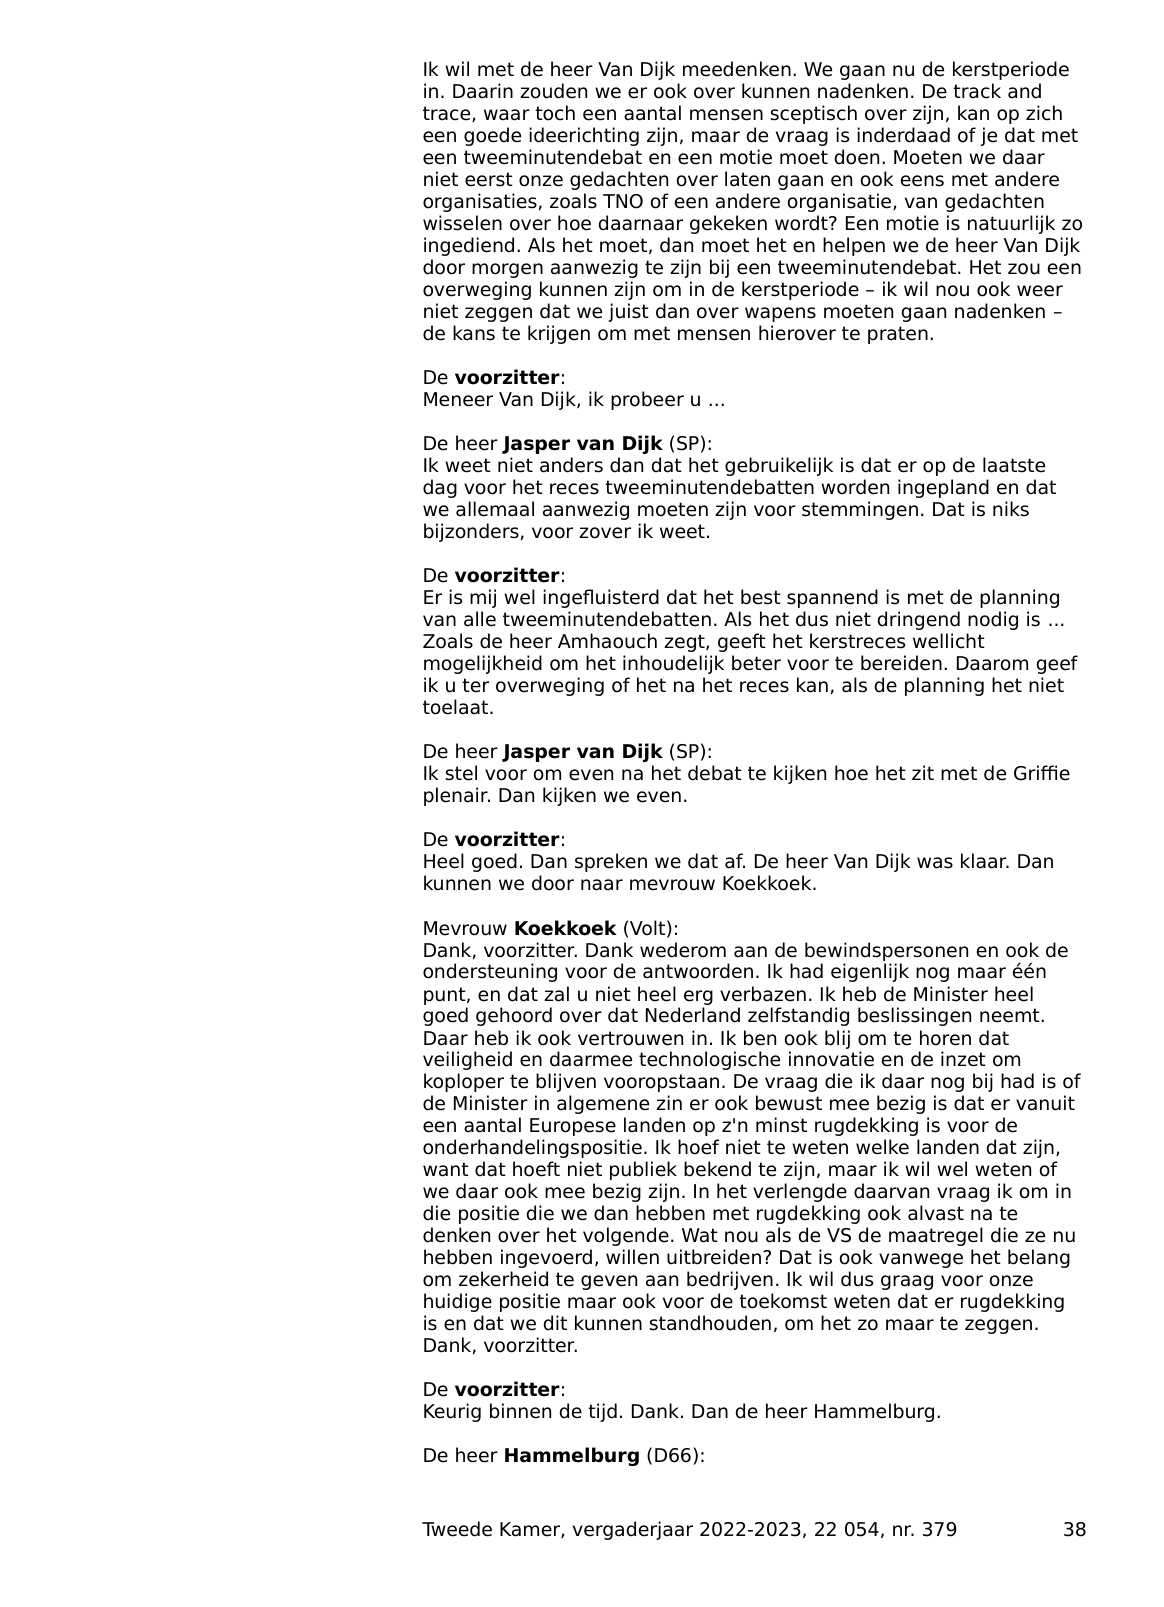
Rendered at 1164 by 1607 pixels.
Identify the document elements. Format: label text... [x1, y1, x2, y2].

text Dank, voorzitter. [422, 1335, 1087, 1357]
text De heer Jasper van Dijk (SP): [422, 433, 1087, 455]
text Dank, voorzitter. Dank wederom aan de bewindspersonen en ook de ondersteuning voor de antwoorden. Ik had eigenlijk nog maar één punt, en dat zal u niet heel erg verbazen. Ik heb de Minister heel goed gehoord over dat Nederland zelfstandig beslissingen neemt. Daar heb ik ook vertrouwen in. Ik ben ook blij om te horen dat veiligheid en daarmee technologische innovatie en de inzet om koploper te blijven vooropstaan. De vraag die ik daar nog bij had is of de Minister in algemene zin er ook bewust mee bezig is dat er vanuit een aantal Europese landen op z'n minst rugdekking is voor de onderhandelingspositie. Ik hoef niet te weten welke landen dat zijn, want dat hoeft niet publiek bekend te zijn, maar ik wil wel weten of we daar ook mee bezig zijn. In het verlengde daarvan vraag ik om in die positie die we dan hebben met rugdekking ook alvast na te denken over het volgende. Wat nou als de VS de maatregel die ze nu hebben ingevoerd, willen uitbreiden? Dat is ook vanwege het belang om zekerheid te geven aan bedrijven. Ik wil dus graag voor onze huidige positie maar ook voor de toekomst weten dat er rugdekking is en dat we dit kunnen standhouden, om het zo maar te zeggen. [422, 939, 1087, 1335]
text De voorzitter: [422, 565, 1087, 587]
text Ik weet niet anders dan dat het gebruikelijk is dat er op de laatste dag voor het reces tweeminutendebatten worden ingepland en dat we allemaal aanwezig moeten zijn voor stemmingen. Dat is niks bijzonders, voor zover ik weet. [422, 455, 1087, 543]
text Mevrouw Koekkoek (Volt): [422, 917, 1087, 939]
text De heer Jasper van Dijk (SP): [422, 741, 1087, 763]
text Meneer Van Dijk, ik probeer u ... [422, 389, 1087, 411]
text De voorzitter: [422, 829, 1087, 851]
text Er is mij wel ingefluisterd dat het best spannend is met de planning van alle tweeminutendebatten. Als het dus niet dringend nodig is ... Zoals de heer Amhaouch zegt, geeft het kerstreces wellicht mogelijkheid om het inhoudelijk beter voor te bereiden. Daarom geef ik u ter overweging of het na het reces kan, als de planning het niet toelaat. [422, 587, 1087, 719]
text Heel goed. Dan spreken we dat af. De heer Van Dijk was klaar. Dan kunnen we door naar mevrouw Koekkoek. [422, 851, 1087, 895]
text De heer Hammelburg (D66): [422, 1445, 1087, 1467]
text Ik wil met de heer Van Dijk meedenken. We gaan nu de kerstperiode in. Daarin zouden we er ook over kunnen nadenken. De track and trace, waar toch een aantal mensen sceptisch over zijn, kan op zich een goede ideerichting zijn, maar de vraag is inderdaad of je dat met een tweeminutendebat en een motie moet doen. Moeten we daar niet eerst onze gedachten over laten gaan en ook eens met andere organisaties, zoals TNO of een andere organisatie, van gedachten wisselen over hoe daarnaar gekeken wordt? Een motie is natuurlijk zo ingediend. Als het moet, dan moet het en helpen we de heer Van Dijk door morgen aanwezig te zijn bij een tweeminutendebat. Het zou een overweging kunnen zijn om in de kerstperiode – ik wil nou ook weer niet zeggen dat we juist dan over wapens moeten gaan nadenken – de kans te krijgen om met mensen hierover te praten. [422, 59, 1087, 345]
text De voorzitter: [422, 1379, 1087, 1401]
text De voorzitter: [422, 367, 1087, 389]
text Keurig binnen de tijd. Dank. Dan de heer Hammelburg. [422, 1401, 1087, 1423]
text Ik stel voor om even na het debat te kijken hoe het zit met de Griffie plenair. Dan kijken we even. [422, 763, 1087, 807]
